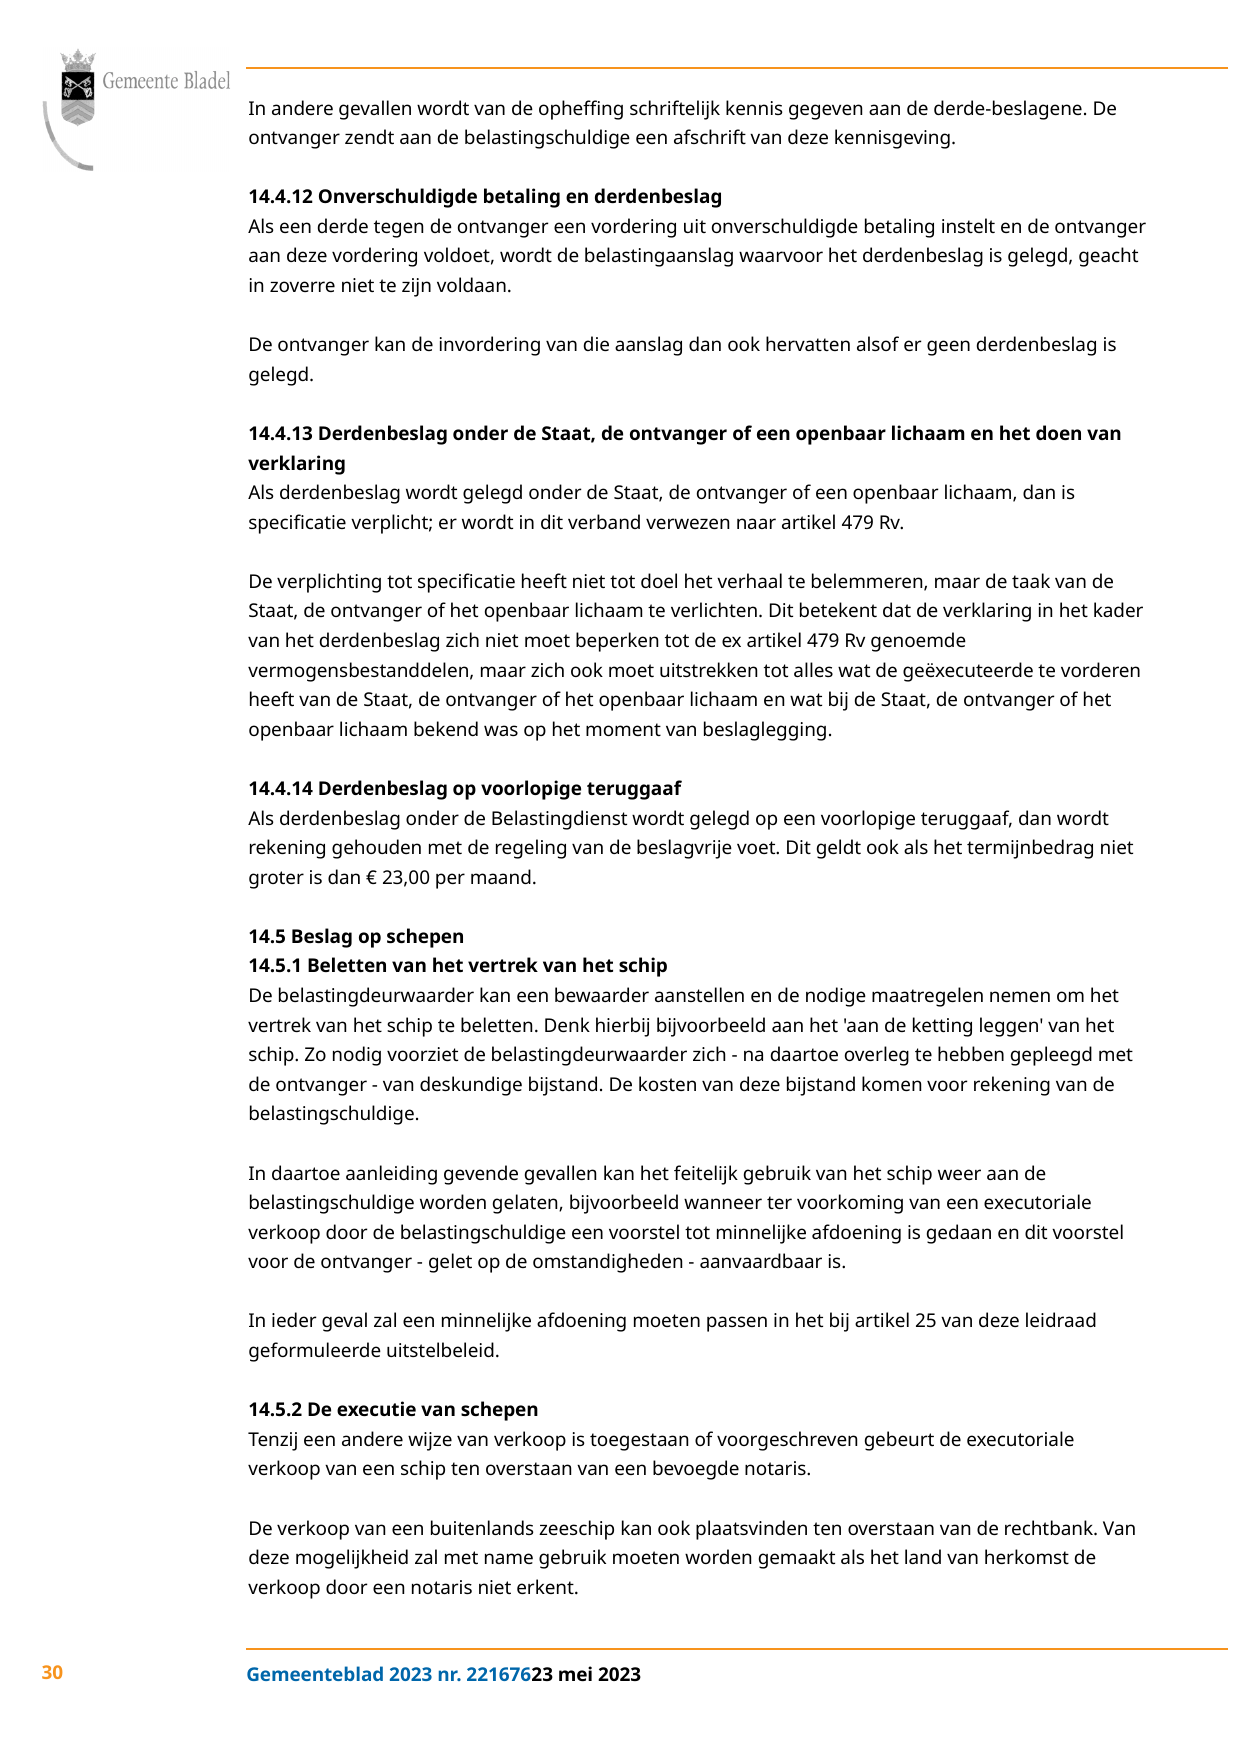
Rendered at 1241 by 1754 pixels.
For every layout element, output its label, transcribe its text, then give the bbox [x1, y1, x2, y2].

text 14.4.12 Onverschuldigde betaling en derdenbeslag [248, 183, 1152, 209]
text In daartoe aanleiding gevende gevallen kan het feitelijk gebruik van het schip weer aan de belastingschuldige worden gelaten, bijvoorbeeld wanneer ter voorkoming van een executoriale verkoop door de belastingschuldige een voorstel tot minnelijke afdoening is gedaan en dit voorstel voor de ontvanger - gelet op de omstandigheden - aanvaardbaar is. [248, 1160, 1152, 1274]
text De belastingdeurwaarder kan een bewaarder aanstellen en de nodige maatregelen nemen om het vertrek van het schip te beletten. Denk hierbij bijvoorbeeld aan het 'aan de ketting leggen' van het schip. Zo nodig voorziet de belastingdeurwaarder zich - na daartoe overleg te hebben gepleegd met de ontvanger - van deskundige bijstand. De kosten van deze bijstand komen voor rekening van de belastingschuldige. [248, 982, 1152, 1126]
text 14.5.1 Beletten van het vertrek van het schip [248, 953, 1152, 978]
text 14.4.14 Derdenbeslag op voorlopige teruggaaf [248, 775, 1152, 801]
text Als derdenbeslag wordt gelegd onder de Staat, de ontvanger of een openbaar lichaam, dan is specificatie verplicht; er wordt in dit verband verwezen naar artikel 479 Rv. [248, 479, 1152, 535]
text De verplichting tot specificatie heeft niet tot doel het verhaal te belemmeren, maar de taak van de Staat, de ontvanger of het openbaar lichaam te verlichten. Dit betekent dat de verklaring in het kader van het derdenbeslag zich niet moet beperken tot de ex artikel 479 Rv genoemde vermogensbestanddelen, maar zich ook moet uitstrekken tot alles wat de geëxecuteerde te vorderen heeft van de Staat, de ontvanger of het openbaar lichaam en wat bij de Staat, de ontvanger of het openbaar lichaam bekend was op het moment van beslaglegging. [248, 568, 1152, 742]
text In andere gevallen wordt van de opheffing schriftelijk kennis gegeven aan de derde-beslagene. De ontvanger zendt aan de belastingschuldige een afschrift van deze kennisgeving. [248, 95, 1152, 150]
text 14.5 Beslag op schepen [248, 923, 1152, 949]
text De verkoop van een buitenlands zeeschip kan ook plaatsvinden ten overstaan van de rechtbank. Van deze mogelijkheid zal met name gebruik moeten worden gemaakt als het land van herkomst de verkoop door een notaris niet erkent. [248, 1515, 1152, 1600]
text 14.5.2 De executie van schepen [248, 1396, 1152, 1422]
text Als een derde tegen de ontvanger een vordering uit onverschuldigde betaling instelt en de ontvanger aan deze vordering voldoet, wordt de belastingaanslag waarvoor het derdenbeslag is gelegd, geacht in zoverre niet te zijn voldaan. [248, 213, 1152, 298]
text In ieder geval zal een minnelijke afdoening moeten passen in het bij artikel 25 van deze leidraad geformuleerde uitstelbeleid. [248, 1308, 1152, 1363]
text Tenzij een andere wijze van verkoop is toegestaan of voorgeschreven gebeurt de executoriale verkoop van een schip ten overstaan van een bevoegde notaris. [248, 1426, 1152, 1481]
text Als derdenbeslag onder de Belastingdienst wordt gelegd op een voorlopige teruggaaf, dan wordt rekening gehouden met de regeling van de beslagvrije voet. Dit geldt ook als het termijnbedrag niet groter is dan € 23,00 per maand. [248, 805, 1152, 890]
text De ontvanger kan de invordering van die aanslag dan ook hervatten alsof er geen derdenbeslag is gelegd. [248, 331, 1152, 387]
text 14.4.13 Derdenbeslag onder de Staat, de ontvanger of een openbaar lichaam en het doen van verklaring [248, 420, 1152, 476]
picture [41, 47, 231, 172]
